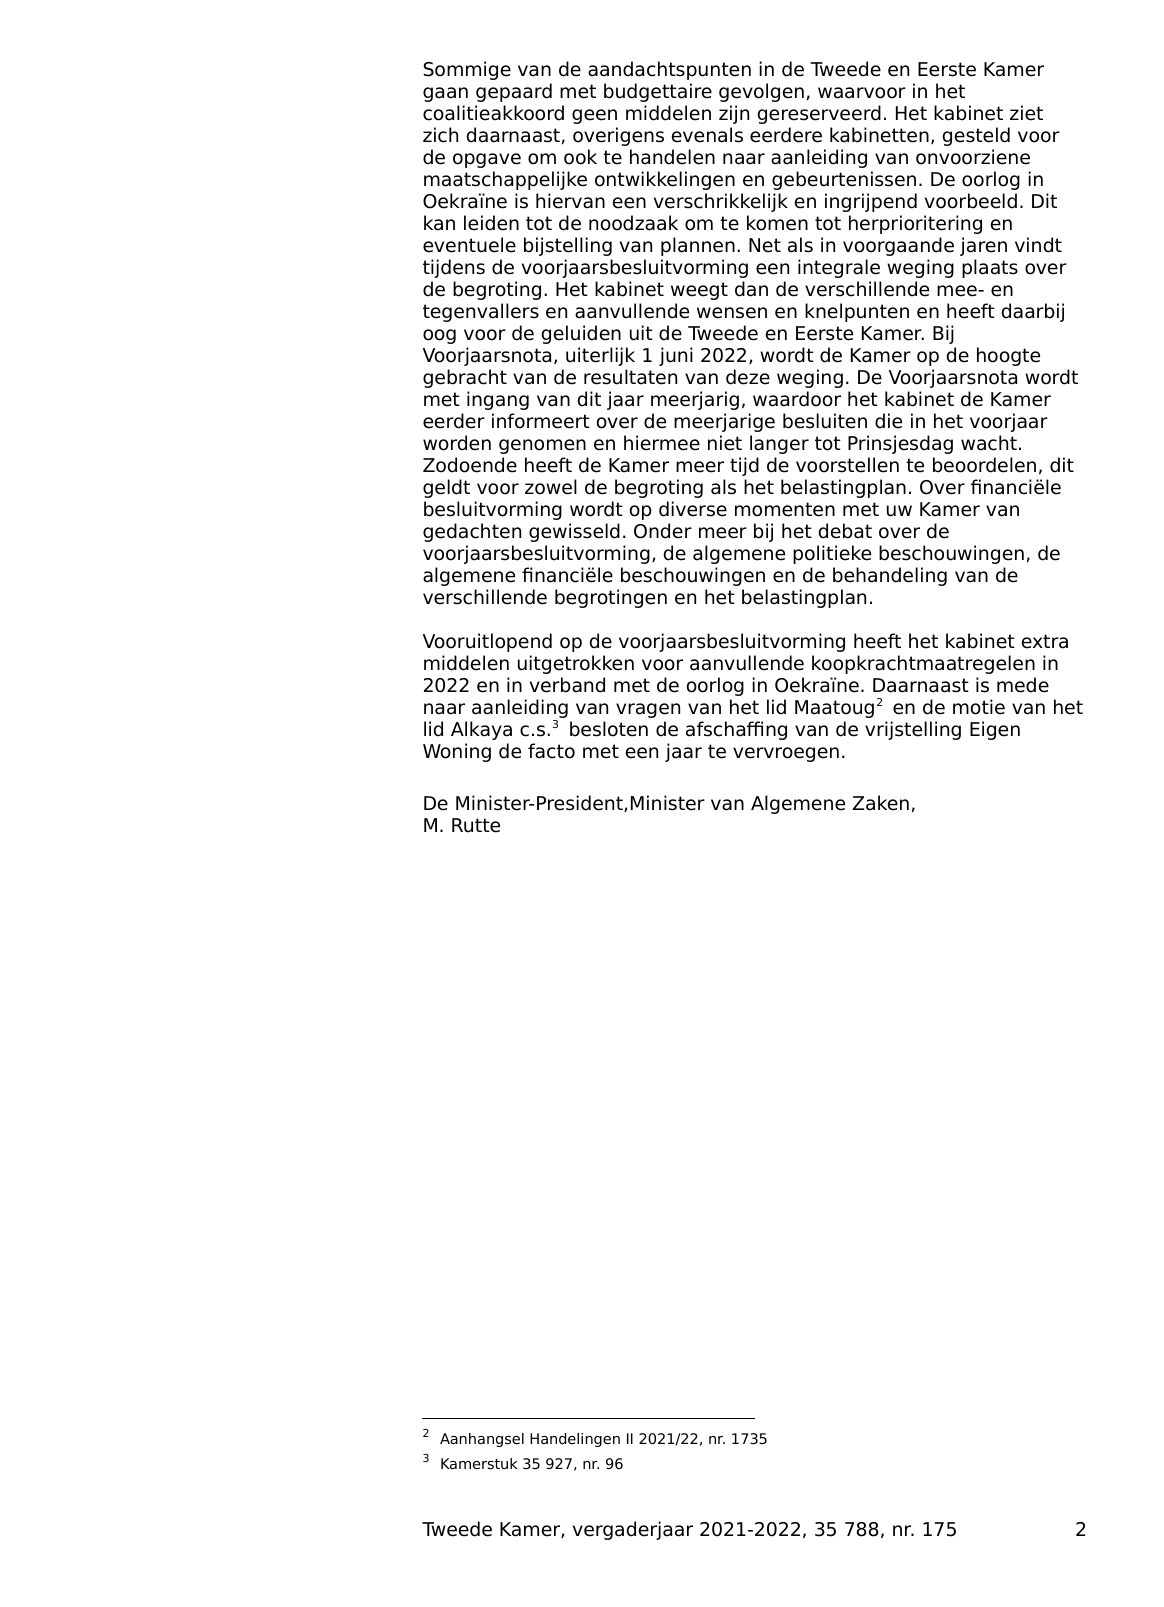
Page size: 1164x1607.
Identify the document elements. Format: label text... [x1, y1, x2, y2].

text Sommige van de aandachtspunten in de Tweede en Eerste Kamer gaan gepaard met budgettaire gevolgen, waarvoor in het coalitieakkoord geen middelen zijn gereserveerd. Het kabinet ziet zich daarnaast, overigens evenals eerdere kabinetten, gesteld voor de opgave om ook te handelen naar aanleiding van onvoorziene maatschappelijke ontwikkelingen en gebeurtenissen. De oorlog in Oekraïne is hiervan een verschrikkelijk en ingrijpend voorbeeld. Dit kan leiden tot de noodzaak om te komen tot herprioritering en eventuele bijstelling van plannen. Net als in voorgaande jaren vindt tijdens de voorjaarsbesluitvorming een integrale weging plaats over de begroting. Het kabinet weegt dan de verschillende mee- en tegenvallers en aanvullende wensen en knelpunten en heeft daarbij oog voor de geluiden uit de Tweede en Eerste Kamer. Bij Voorjaarsnota, uiterlijk 1 juni 2022, wordt de Kamer op de hoogte gebracht van de resultaten van deze weging. De Voorjaarsnota wordt met ingang van dit jaar meerjarig, waardoor het kabinet de Kamer eerder informeert over de meerjarige besluiten die in het voorjaar worden genomen en hiermee niet langer tot Prinsjesdag wacht. Zodoende heeft de Kamer meer tijd de voorstellen te beoordelen, dit geldt voor zowel de begroting als het belastingplan. Over financiële besluitvorming wordt op diverse momenten met uw Kamer van gedachten gewisseld. Onder meer bij het debat over de voorjaarsbesluitvorming, de algemene politieke beschouwingen, de algemene financiële beschouwingen en de behandeling van de verschillende begrotingen en het belastingplan. [422, 59, 1087, 608]
text De Minister-President,Minister van Algemene Zaken, M. Rutte [422, 793, 1087, 837]
text Kamerstuk 35 927, nr. 96 [422, 1452, 1087, 1474]
text Vooruitlopend op de voorjaarsbesluitvorming heeft het kabinet extra middelen uitgetrokken voor aanvullende koopkrachtmaatregelen in 2022 en in verband met de oorlog in Oekraïne. Daarnaast is mede naar aanleiding van vragen van het lid Maatoug en de motie van het lid Alkaya c.s. besloten de afschaffing van de vrijstelling Eigen Woning de facto met een jaar te vervroegen. [422, 631, 1087, 763]
text Aanhangsel Handelingen II 2021/22, nr. 1735 [422, 1427, 1087, 1449]
